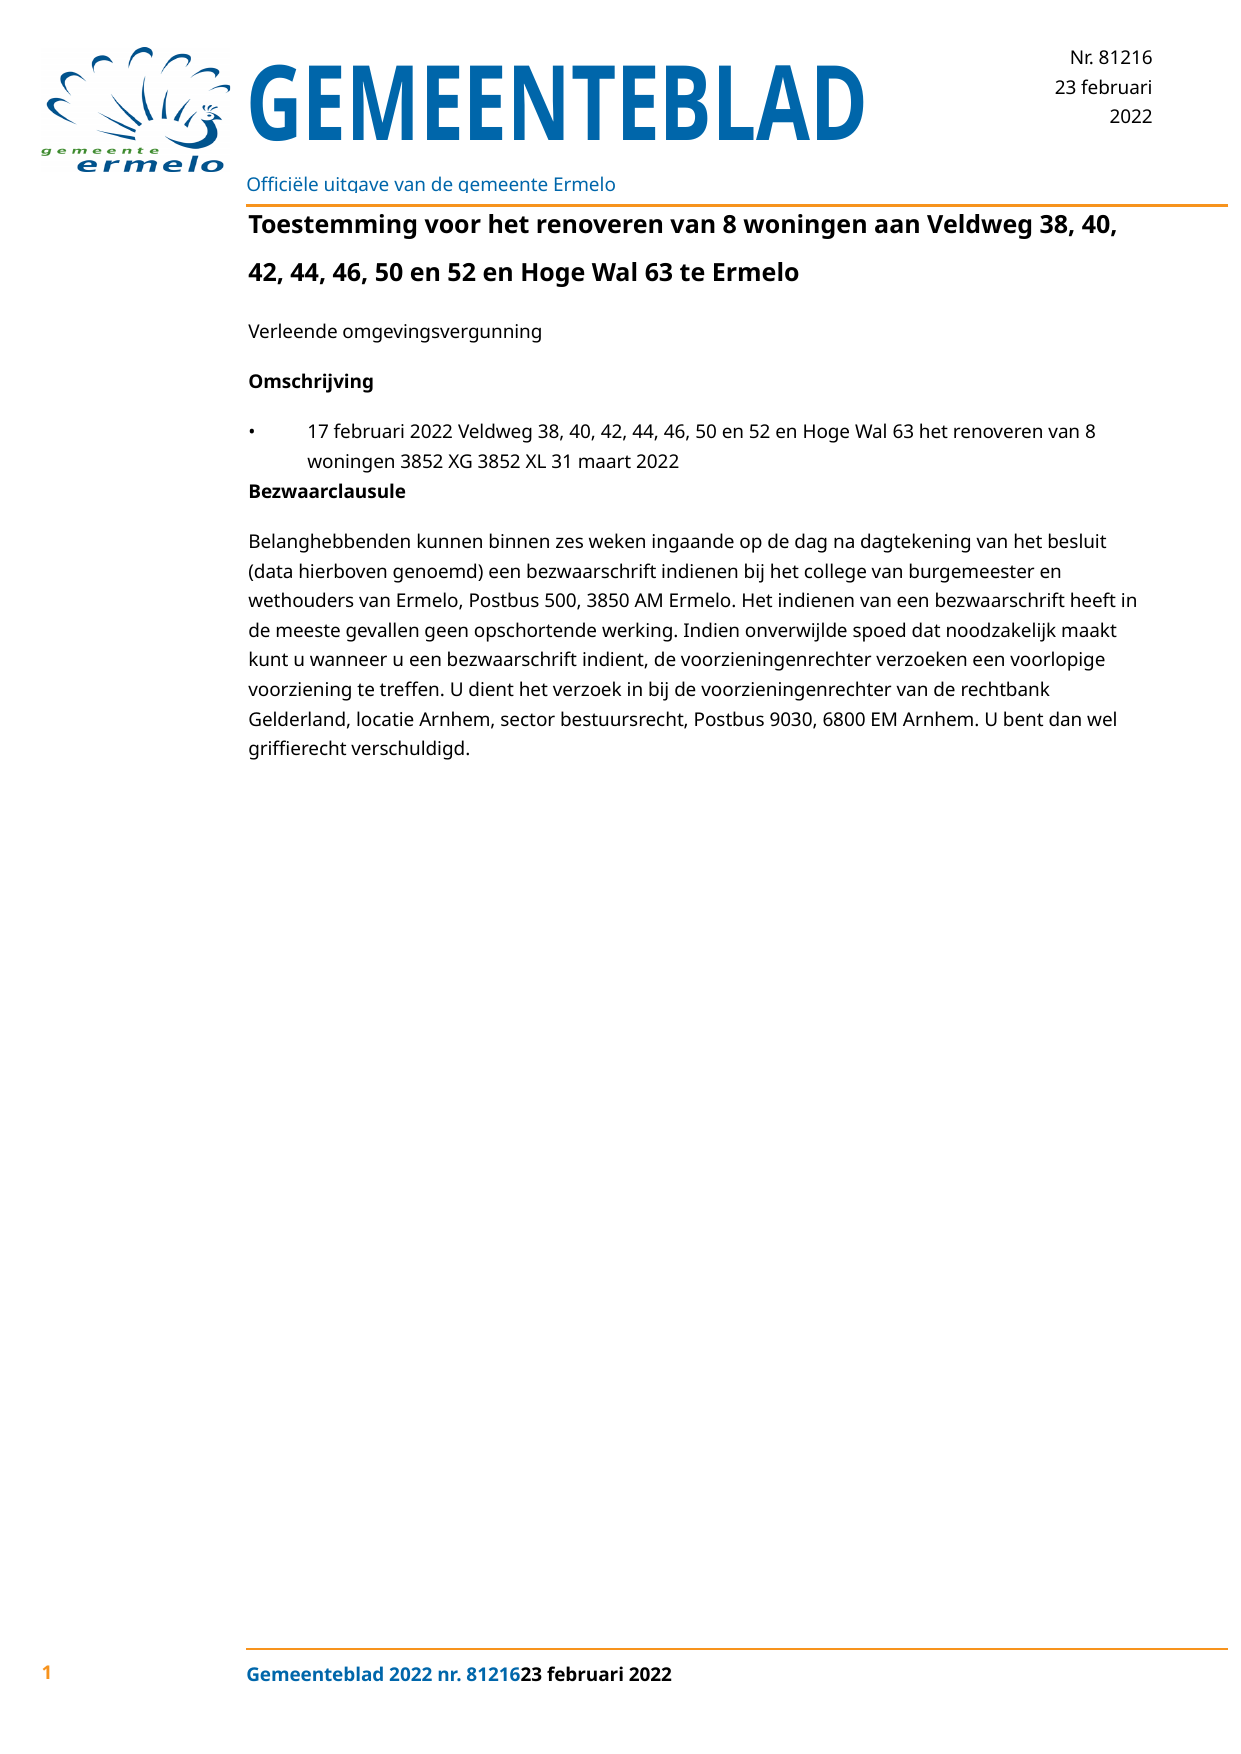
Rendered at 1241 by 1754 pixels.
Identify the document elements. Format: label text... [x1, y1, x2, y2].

text Bezwaarclausule [248, 478, 1152, 504]
text Omschrijving [248, 368, 1152, 394]
picture [41, 47, 231, 172]
list 17 februari 2022 Veldweg 38, 40, 42, 44, 46, 50 en 52 en Hoge Wal 63 het renoveren van 8 woningen 3852 XG 3852 XL 31 maart 2022 [248, 419, 1152, 474]
text Belanghebbenden kunnen binnen zes weken ingaande op de dag na dagtekening van het besluit (data hierboven genoemd) een bezwaarschrift indienen bij het college van burgemeester en wethouders van Ermelo, Postbus 500, 3850 AM Ermelo. Het indienen van een bezwaarschrift heeft in de meeste gevallen geen opschortende werking. Indien onverwijlde spoed dat noodzakelijk maakt kunt u wanneer u een bezwaarschrift indient, de voorzieningenrechter verzoeken een voorlopige voorziening te treffen. U dient het verzoek in bij de voorzieningenrechter van de rechtbank Gelderland, locatie Arnhem, sector bestuursrecht, Postbus 9030, 6800 EM Arnhem. U bent dan wel griffierecht verschuldigd. [248, 528, 1152, 761]
text Verleende omgevingsvergunning [248, 318, 1152, 344]
text Toestemming voor het renoveren van 8 woningen aan Veldweg 38, 40, 42, 44, 46, 50 en 52 en Hoge Wal 63 te Ermelo [248, 207, 1152, 288]
